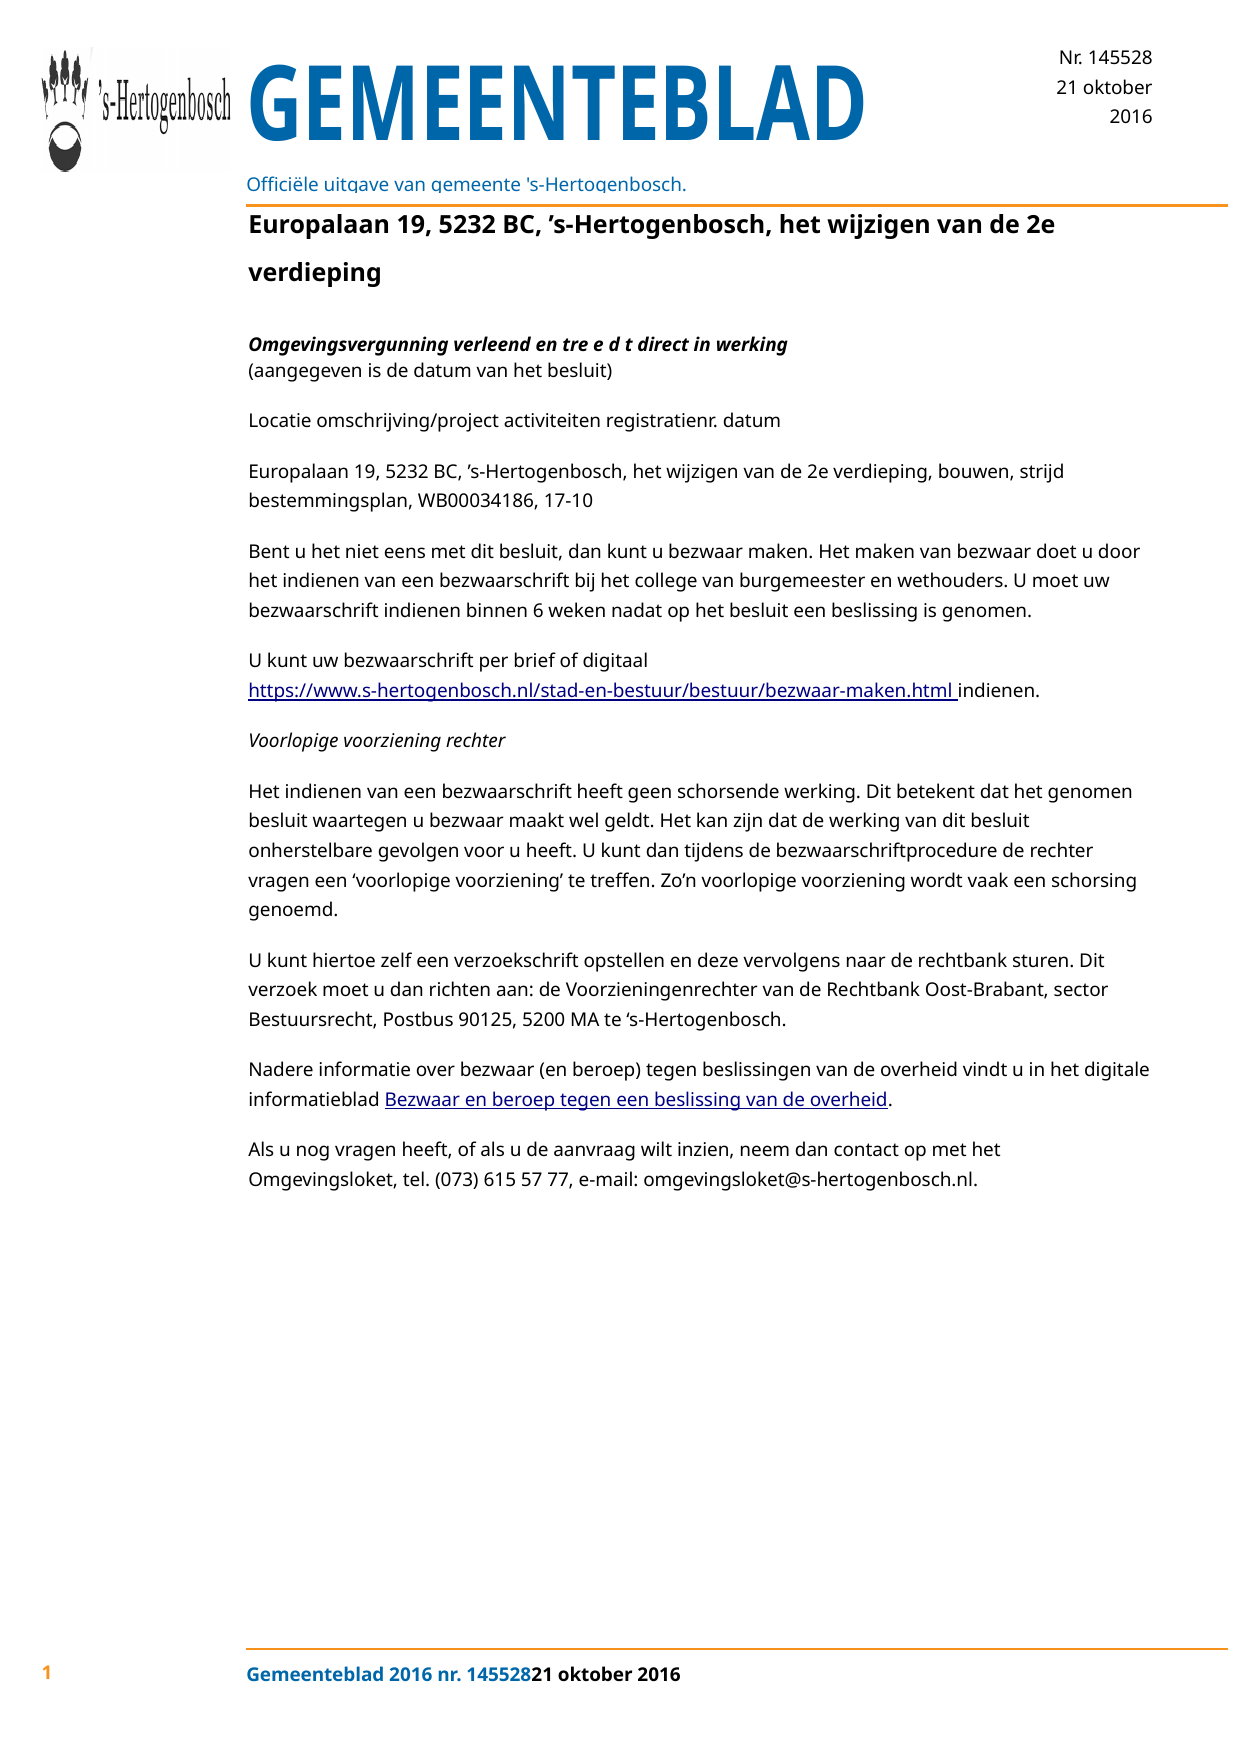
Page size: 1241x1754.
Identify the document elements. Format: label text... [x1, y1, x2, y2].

picture [41, 47, 231, 172]
text Omgevingsvergunning verleend en tre e d t direct in werking [248, 331, 1152, 357]
text Bent u het niet eens met dit besluit, dan kunt u bezwaar maken. Het maken van bezwaar doet u door het indienen van een bezwaarschrift bij het college van burgemeester en wethouders. U moet uw bezwaarschrift indienen binnen 6 weken nadat op het besluit een beslissing is genomen. [248, 538, 1152, 623]
text U kunt hiertoe zelf een verzoekschrift opstellen en deze vervolgens naar de rechtbank sturen. Dit verzoek moet u dan richten aan: de Voorzieningenrechter van de Rechtbank Oost-Brabant, sector Bestuursrecht, Postbus 90125, 5200 MA te ‘s-Hertogenbosch. [248, 947, 1152, 1032]
text U kunt uw bezwaarschrift per brief of digitaal https://www.s-hertogenbosch.nl/stad-en-bestuur/bestuur/bezwaar-maken.html indienen. [248, 648, 1152, 703]
text Nadere informatie over bezwaar (en beroep) tegen beslissingen van de overheid vindt u in het digitale informatieblad Bezwaar en beroep tegen een beslissing van de overheid. [248, 1056, 1152, 1112]
text Locatie omschrijving/project activiteiten registratienr. datum [248, 408, 1152, 433]
text Als u nog vragen heeft, of als u de aanvraag wilt inzien, neem dan contact op met het Omgevingsloket, tel. (073) 615 57 77, e-mail: omgevingsloket@s-hertogenbosch.nl. [248, 1136, 1152, 1192]
text (aangegeven is de datum van het besluit) [248, 357, 1152, 383]
text Europalaan 19, 5232 BC, ’s-Hertogenbosch, het wijzigen van de 2e verdieping, bouwen, strijd bestemmingsplan, WB00034186, 17-10 [248, 458, 1152, 513]
text Europalaan 19, 5232 BC, ’s-Hertogenbosch, het wijzigen van de 2e verdieping [248, 207, 1152, 288]
text Voorlopige voorziening rechter [248, 728, 1152, 753]
text Het indienen van een bezwaarschrift heeft geen schorsende werking. Dit betekent dat het genomen besluit waartegen u bezwaar maakt wel geldt. Het kan zijn dat de werking van dit besluit onherstelbare gevolgen voor u heeft. U kunt dan tijdens de bezwaarschriftprocedure de rechter vragen een ‘voorlopige voorziening’ te treffen. Zo’n voorlopige voorziening wordt vaak een schorsing genoemd. [248, 778, 1152, 922]
